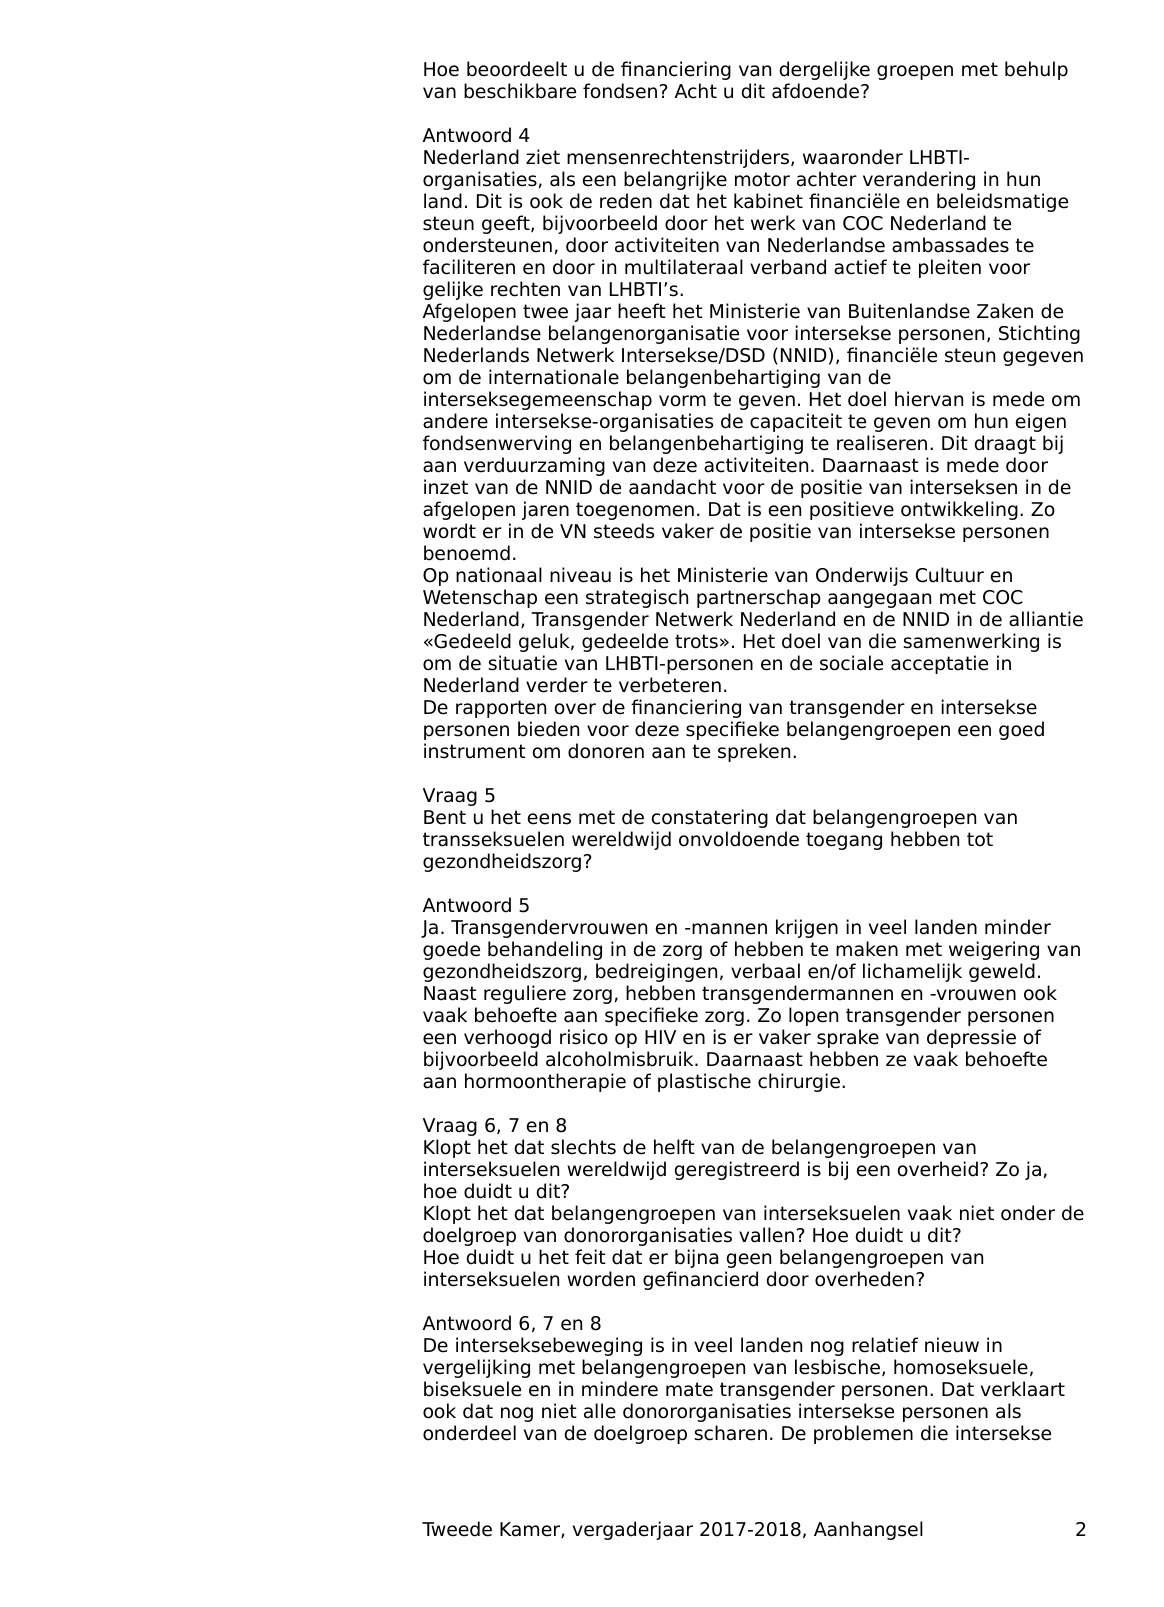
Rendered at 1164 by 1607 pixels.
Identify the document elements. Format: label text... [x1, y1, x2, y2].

text Op nationaal niveau is het Ministerie van Onderwijs Cultuur en Wetenschap een strategisch partnerschap aangegaan met COC Nederland, Transgender Netwerk Nederland en de NNID in de alliantie «Gedeeld geluk, gedeelde trots». Het doel van die samenwerking is om de situatie van LHBTI-personen en de sociale acceptatie in Nederland verder te verbeteren. [422, 565, 1087, 697]
text Ja. Transgendervrouwen en -mannen krijgen in veel landen minder goede behandeling in de zorg of hebben te maken met weigering van gezondheidszorg, bedreigingen, verbaal en/of lichamelijk geweld. [422, 917, 1087, 983]
text Vraag 5 [422, 785, 1087, 807]
text Klopt het dat slechts de helft van de belangengroepen van interseksuelen wereldwijd geregistreerd is bij een overheid? Zo ja, hoe duidt u dit? [422, 1137, 1087, 1203]
text Hoe beoordeelt u de financiering van dergelijke groepen met behulp van beschikbare fondsen? Acht u dit afdoende? [422, 59, 1087, 103]
text Afgelopen twee jaar heeft het Ministerie van Buitenlandse Zaken de Nederlandse belangenorganisatie voor intersekse personen, Stichting Nederlands Netwerk Intersekse/DSD (NNID), financiële steun gegeven om de internationale belangenbehartiging van de interseksegemeenschap vorm te geven. Het doel hiervan is mede om andere intersekse-organisaties de capaciteit te geven om hun eigen fondsenwerving en belangenbehartiging te realiseren. Dit draagt bij aan verduurzaming van deze activiteiten. Daarnaast is mede door inzet van de NNID de aandacht voor de positie van interseksen in de afgelopen jaren toegenomen. Dat is een positieve ontwikkeling. Zo wordt er in de VN steeds vaker de positie van intersekse personen benoemd. [422, 301, 1087, 565]
text Klopt het dat belangengroepen van interseksuelen vaak niet onder de doelgroep van donororganisaties vallen? Hoe duidt u dit? [422, 1203, 1087, 1247]
text Vraag 6, 7 en 8 [422, 1115, 1087, 1137]
text De rapporten over de financiering van transgender en intersekse personen bieden voor deze specifieke belangengroepen een goed instrument om donoren aan te spreken. [422, 697, 1087, 763]
text Naast reguliere zorg, hebben transgendermannen en -vrouwen ook vaak behoefte aan specifieke zorg. Zo lopen transgender personen een verhoogd risico op HIV en is er vaker sprake van depressie of bijvoorbeeld alcoholmisbruik. Daarnaast hebben ze vaak behoefte aan hormoontherapie of plastische chirurgie. [422, 983, 1087, 1093]
text De interseksebeweging is in veel landen nog relatief nieuw in vergelijking met belangengroepen van lesbische, homoseksuele, biseksuele en in mindere mate transgender personen. Dat verklaart ook dat nog niet alle donororganisaties intersekse personen als onderdeel van de doelgroep scharen. De problemen die intersekse [422, 1335, 1087, 1445]
text Bent u het eens met de constatering dat belangengroepen van transseksuelen wereldwijd onvoldoende toegang hebben tot gezondheidszorg? [422, 807, 1087, 873]
text Hoe duidt u het feit dat er bijna geen belangengroepen van interseksuelen worden gefinancierd door overheden? [422, 1247, 1087, 1291]
text Antwoord 6, 7 en 8 [422, 1313, 1087, 1335]
text Nederland ziet mensenrechtenstrijders, waaronder LHBTI-organisaties, als een belangrijke motor achter verandering in hun land. Dit is ook de reden dat het kabinet financiële en beleidsmatige steun geeft, bijvoorbeeld door het werk van COC Nederland te ondersteunen, door activiteiten van Nederlandse ambassades te faciliteren en door in multilateraal verband actief te pleiten voor gelijke rechten van LHBTI’s. [422, 147, 1087, 301]
text Antwoord 4 [422, 125, 1087, 147]
text Antwoord 5 [422, 895, 1087, 917]
